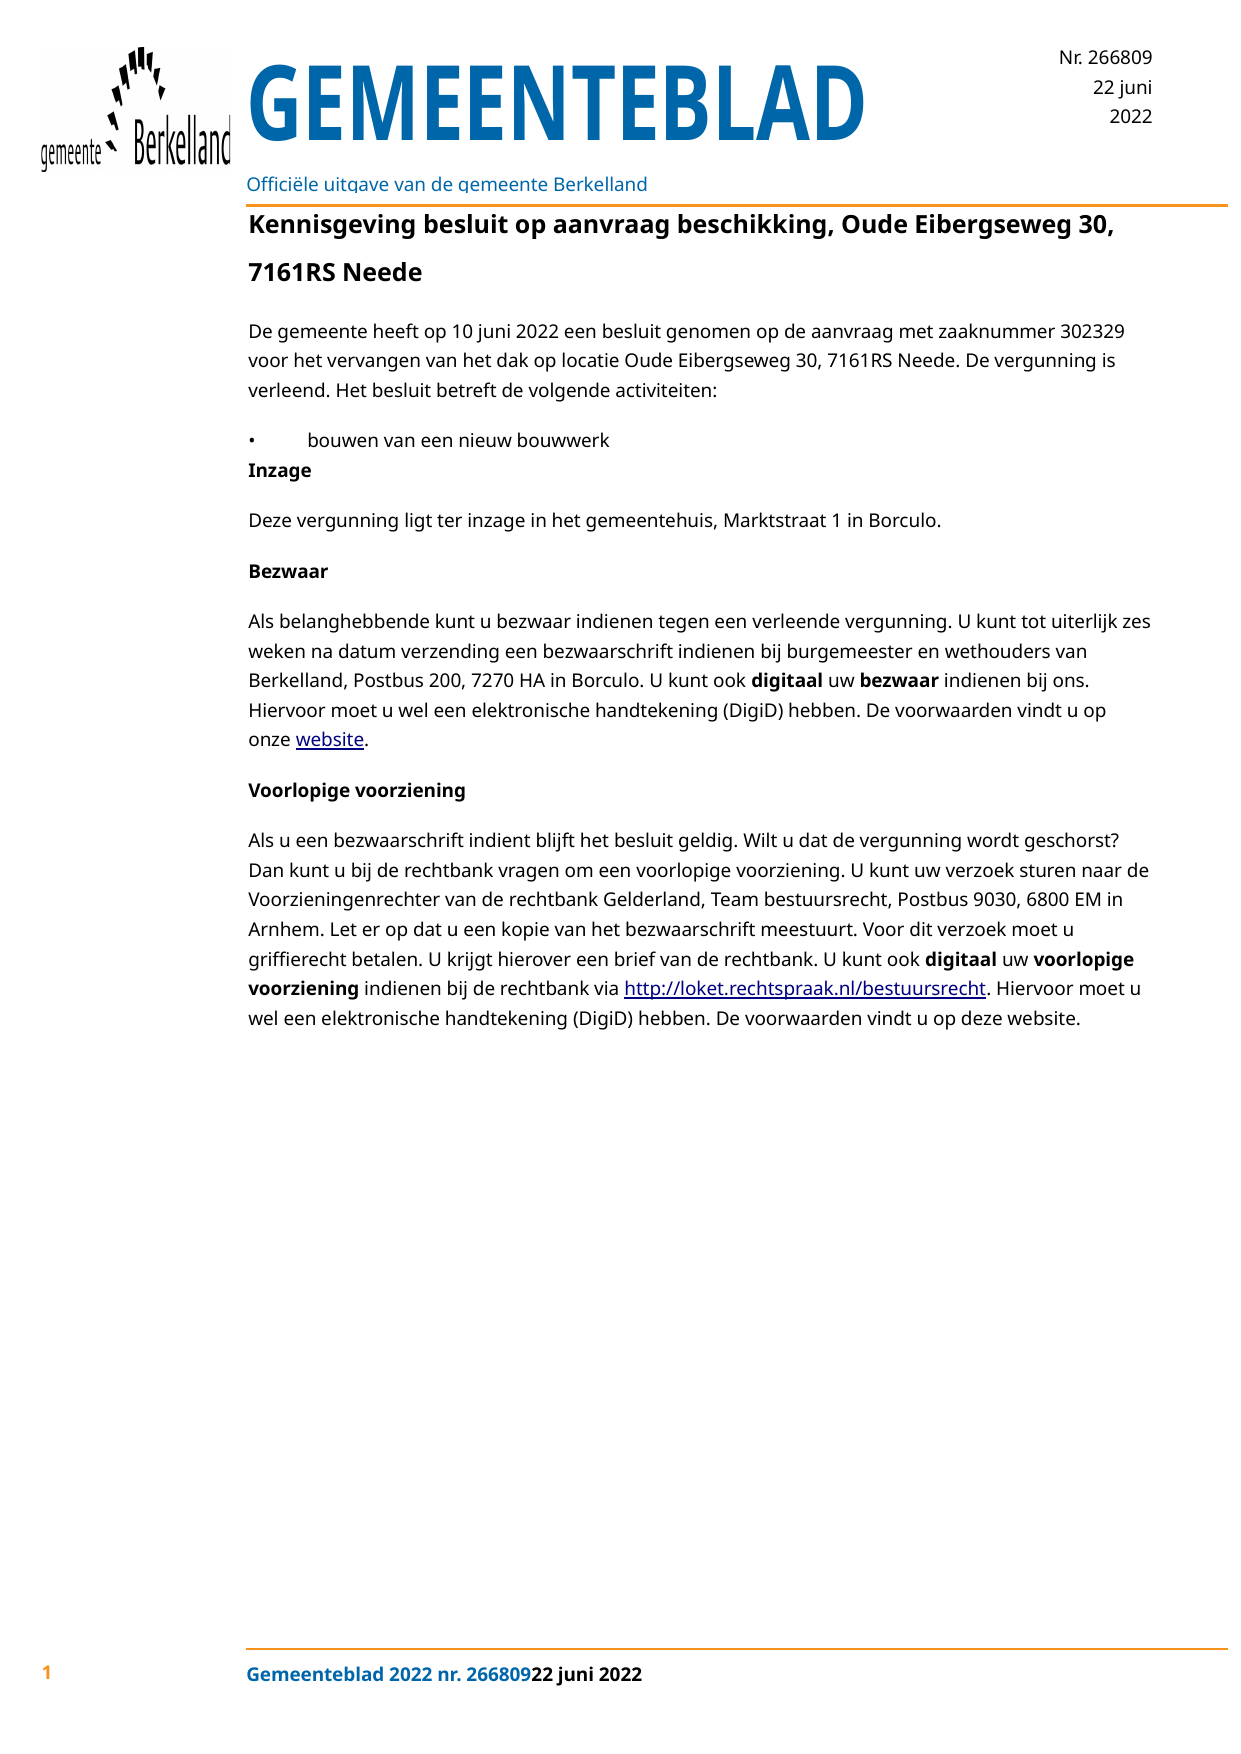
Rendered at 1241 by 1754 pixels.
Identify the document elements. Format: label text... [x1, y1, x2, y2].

list bouwen van een nieuw bouwwerk [248, 427, 1152, 453]
text Als belanghebbende kunt u bezwaar indienen tegen een verleende vergunning. U kunt tot uiterlijk zes weken na datum verzending een bezwaarschrift indienen bij burgemeester en wethouders van Berkelland, Postbus 200, 7270 HA in Borculo. U kunt ook digitaal uw bezwaar indienen bij ons. Hiervoor moet u wel een elektronische handtekening (DigiD) hebben. De voorwaarden vindt u op onze website. [248, 608, 1152, 752]
text Bezwaar [248, 558, 1152, 584]
text Als u een bezwaarschrift indient blijft het besluit geldig. Wilt u dat de vergunning wordt geschorst? Dan kunt u bij de rechtbank vragen om een voorlopige voorziening. U kunt uw verzoek sturen naar de Voorzieningenrechter van de rechtbank Gelderland, Team bestuursrecht, Postbus 9030, 6800 EM in Arnhem. Let er op dat u een kopie van het bezwaarschrift meestuurt. Voor dit verzoek moet u griffierecht betalen. U krijgt hierover een brief van de rechtbank. U kunt ook digitaal uw voorlopige voorziening indienen bij de rechtbank via http://loket.rechtspraak.nl/bestuursrecht. Hiervoor moet u wel een elektronische handtekening (DigiD) hebben. De voorwaarden vindt u op deze website. [248, 827, 1152, 1031]
text De gemeente heeft op 10 juni 2022 een besluit genomen op de aanvraag met zaaknummer 302329 voor het vervangen van het dak op locatie Oude Eibergseweg 30, 7161RS Neede. De vergunning is verleend. Het besluit betreft de volgende activiteiten: [248, 318, 1152, 403]
text Deze vergunning ligt ter inzage in het gemeentehuis, Marktstraat 1 in Borculo. [248, 507, 1152, 533]
text Kennisgeving besluit op aanvraag beschikking, Oude Eibergseweg 30, 7161RS Neede [248, 207, 1152, 288]
picture [41, 47, 231, 172]
text Voorlopige voorziening [248, 777, 1152, 803]
text Inzage [248, 457, 1152, 483]
